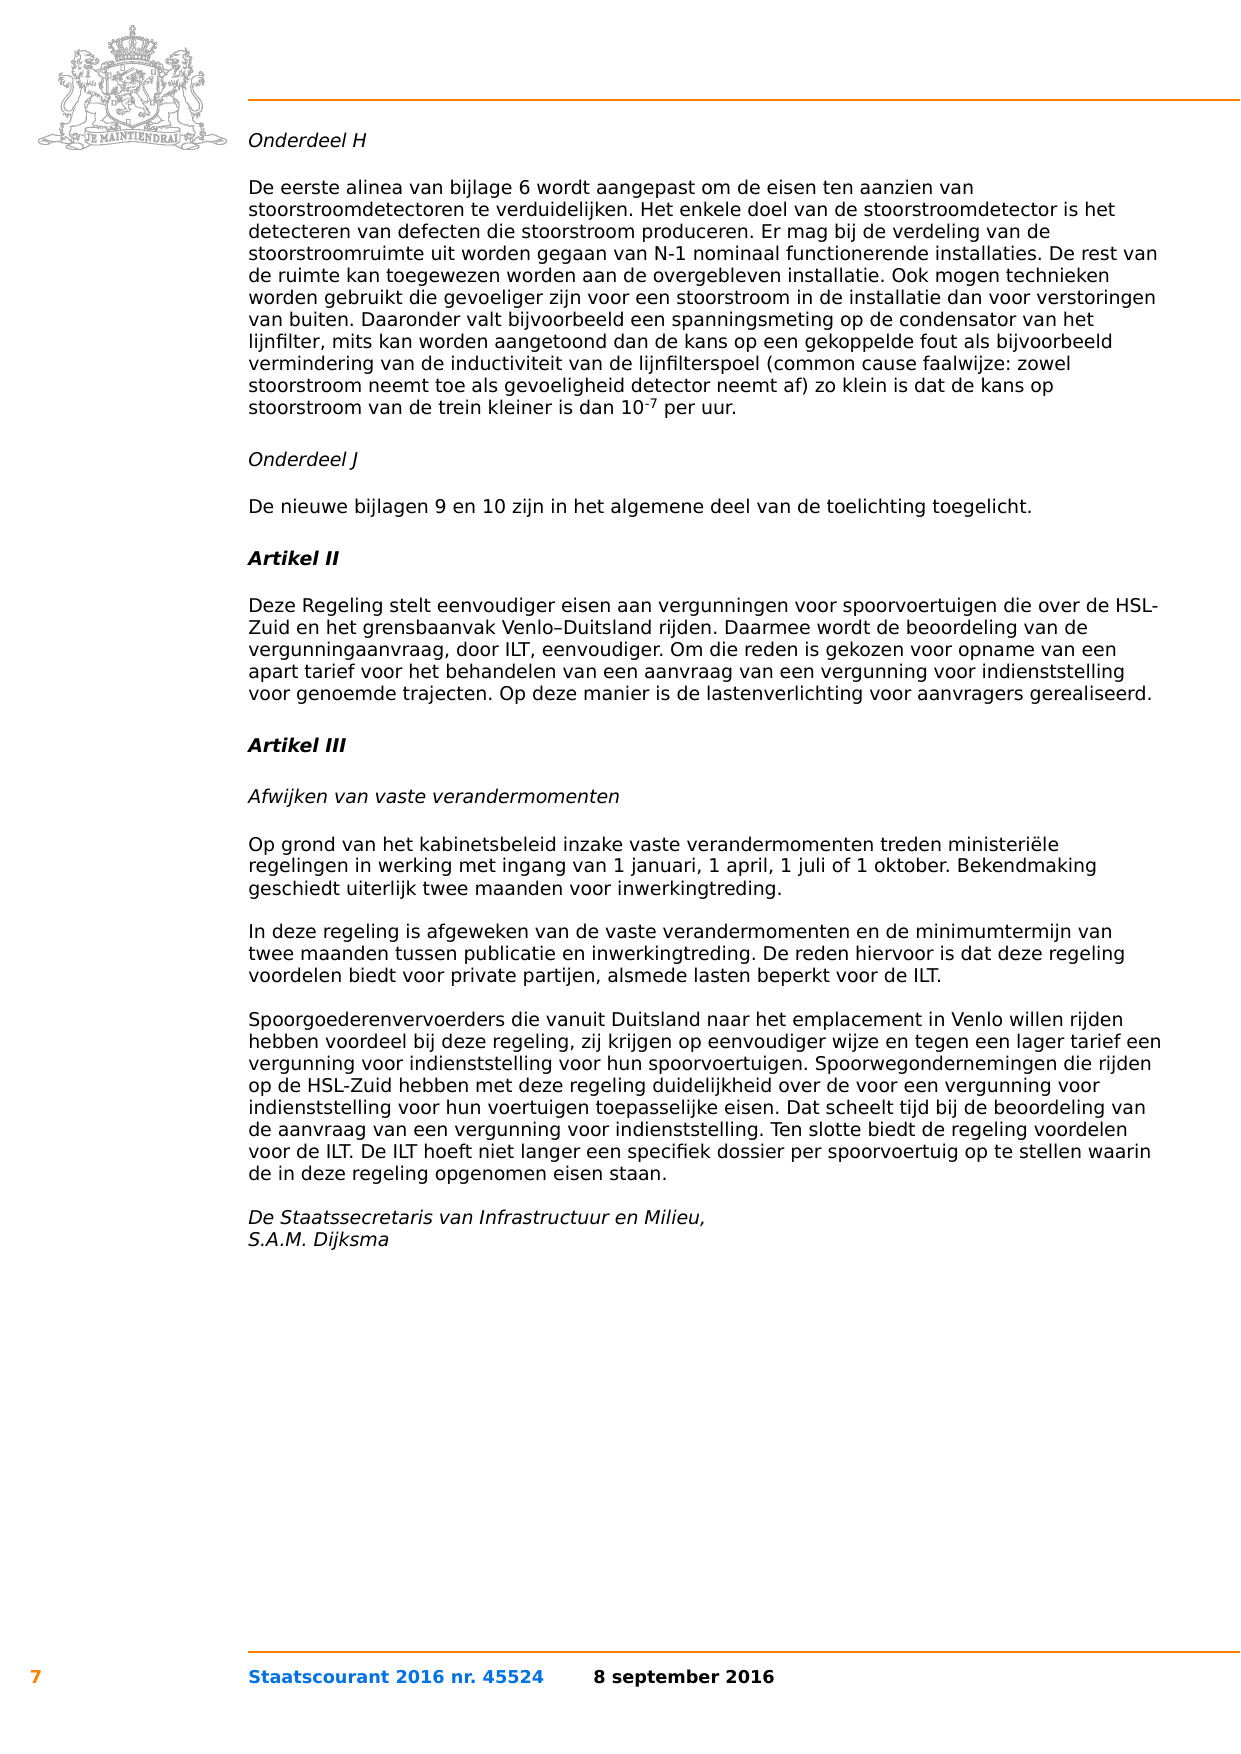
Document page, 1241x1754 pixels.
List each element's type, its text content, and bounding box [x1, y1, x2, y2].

text Deze Regeling stelt eenvoudiger eisen aan vergunningen voor spoorvoertuigen die over de HSL-Zuid en het grensbaanvak Venlo–Duitsland rijden. Daarmee wordt de beoordeling van de vergunningaanvraag, door ILT, eenvoudiger. Om die reden is gekozen voor opname van een apart tarief voor het behandelen van een aanvraag van een vergunning voor indienststelling voor genoemde trajecten. Op deze manier is de lastenverlichting voor aanvragers gerealiseerd. [248, 594, 1163, 704]
text In deze regeling is afgeweken van de vaste verandermomenten en de minimumtermijn van twee maanden tussen publicatie en inwerkingtreding. De reden hiervoor is dat deze regeling voordelen biedt voor private partijen, alsmede lasten beperkt voor de ILT. [248, 921, 1163, 987]
text Op grond van het kabinetsbeleid inzake vaste verandermomenten treden ministeriële regelingen in werking met ingang van 1 januari, 1 april, 1 juli of 1 oktober. Bekendmaking geschiedt uiterlijk twee maanden voor inwerkingtreding. [248, 833, 1163, 899]
subtitle Artikel II [248, 548, 1163, 569]
subtitle Onderdeel H [248, 130, 1163, 152]
subtitle Afwijken van vaste verandermomenten [248, 786, 1163, 808]
text De Staatssecretaris van Infrastructuur en Milieu, S.A.M. Dijksma [248, 1207, 1163, 1251]
subtitle Onderdeel J [248, 449, 1163, 471]
text De nieuwe bijlagen 9 en 10 zijn in het algemene deel van de toelichting toegelicht. [248, 496, 1163, 518]
text Spoorgoederenvervoerders die vanuit Duitsland naar het emplacement in Venlo willen rijden hebben voordeel bij deze regeling, zij krijgen op eenvoudiger wijze en tegen een lager tarief een vergunning voor indienststelling voor hun spoorvoertuigen. Spoorwegondernemingen die rijden op de HSL-Zuid hebben met deze regeling duidelijkheid over de voor een vergunning voor indienststelling voor hun voertuigen toepasselijke eisen. Dat scheelt tijd bij de beoordeling van de aanvraag van een vergunning voor indienststelling. Ten slotte biedt de regeling voordelen voor de ILT. De ILT hoeft niet langer een specifiek dossier per spoorvoertuig op te stellen waarin de in deze regeling opgenomen eisen staan. [248, 1009, 1163, 1185]
text De eerste alinea van bijlage 6 wordt aangepast om de eisen ten aanzien van stoorstroomdetectoren te verduidelijken. Het enkele doel van de stoorstroomdetector is het detecteren van defecten die stoorstroom produceren. Er mag bij de verdeling van de stoorstroomruimte uit worden gegaan van N-1 nominaal functionerende installaties. De rest van de ruimte kan toegewezen worden aan de overgebleven installatie. Ook mogen technieken worden gebruikt die gevoeliger zijn voor een stoorstroom in de installatie dan voor verstoringen van buiten. Daaronder valt bijvoorbeeld een spanningsmeting op de condensator van het lijnfilter, mits kan worden aangetoond dan de kans op een gekoppelde fout als bijvoorbeeld vermindering van de inductiviteit van de lijnfilterspoel (common cause faalwijze: zowel stoorstroom neemt toe als gevoeligheid detector neemt af) zo klein is dat de kans op stoorstroom van de trein kleiner is dan 10-7 per uur. [248, 177, 1163, 419]
picture [38, 25, 227, 150]
subtitle Artikel III [248, 734, 1163, 756]
